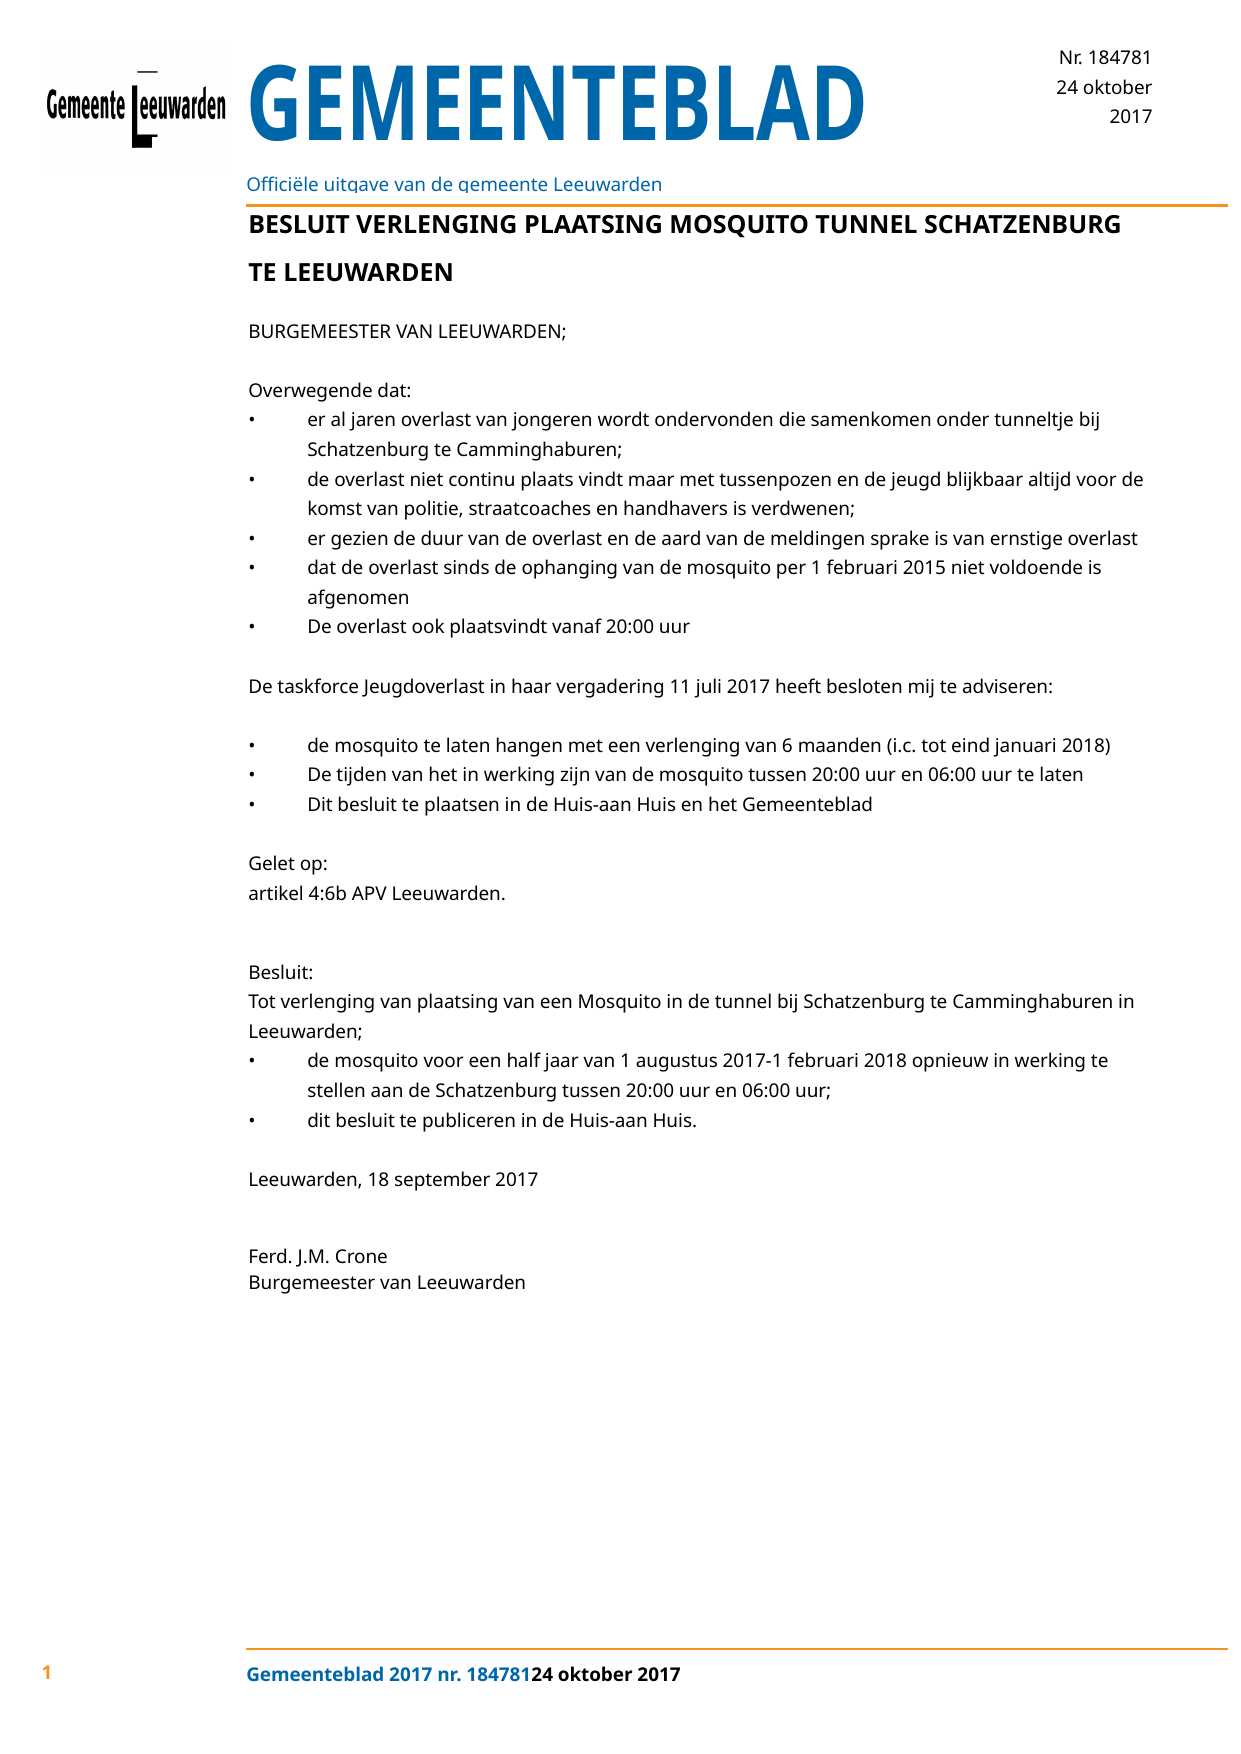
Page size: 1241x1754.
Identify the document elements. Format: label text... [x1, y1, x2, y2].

text Tot verlenging van plaatsing van een Mosquito in de tunnel bij Schatzenburg te Camminghaburen in Leeuwarden; [248, 988, 1152, 1044]
text Ferd. J.M. Crone [248, 1243, 1152, 1269]
list de mosquito voor een half jaar van 1 augustus 2017-1 februari 2018 opnieuw in werking te stellen aan de Schatzenburg tussen 20:00 uur en 06:00 uur; [248, 1048, 1152, 1103]
text BESLUIT VERLENGING PLAATSING MOSQUITO TUNNEL SCHATZENBURG TE LEEUWARDEN [248, 207, 1152, 288]
list Dit besluit te plaatsen in de Huis-aan Huis en het Gemeenteblad [248, 791, 1152, 817]
list dit besluit te publiceren in de Huis-aan Huis. [248, 1107, 1152, 1132]
text Burgemeester van Leeuwarden [248, 1269, 1152, 1294]
list er al jaren overlast van jongeren wordt ondervonden die samenkomen onder tunneltje bij Schatzenburg te Camminghaburen; [248, 407, 1152, 462]
text Besluit: [248, 959, 1152, 984]
text BURGEMEESTER VAN LEEUWARDEN; [248, 318, 1152, 344]
picture [41, 47, 231, 172]
list De overlast ook plaatsvindt vanaf 20:00 uur [248, 614, 1152, 639]
text artikel 4:6b APV Leeuwarden. [248, 880, 1152, 906]
text Leeuwarden, 18 september 2017 [248, 1166, 1152, 1192]
text De taskforce Jeugdoverlast in haar vergadering 11 juli 2017 heeft besloten mij te adviseren: [248, 673, 1152, 699]
list er gezien de duur van de overlast en de aard van de meldingen sprake is van ernstige overlast [248, 525, 1152, 551]
list de overlast niet continu plaats vindt maar met tussenpozen en de jeugd blijkbaar altijd voor de komst van politie, straatcoaches en handhavers is verdwenen; [248, 466, 1152, 521]
list dat de overlast sinds de ophanging van de mosquito per 1 februari 2015 niet voldoende is afgenomen [248, 554, 1152, 610]
list De tijden van het in werking zijn van de mosquito tussen 20:00 uur en 06:00 uur te laten [248, 762, 1152, 787]
list de mosquito te laten hangen met een verlenging van 6 maanden (i.c. tot eind januari 2018) [248, 732, 1152, 758]
text Gelet op: [248, 850, 1152, 876]
text Overwegende dat: [248, 377, 1152, 403]
